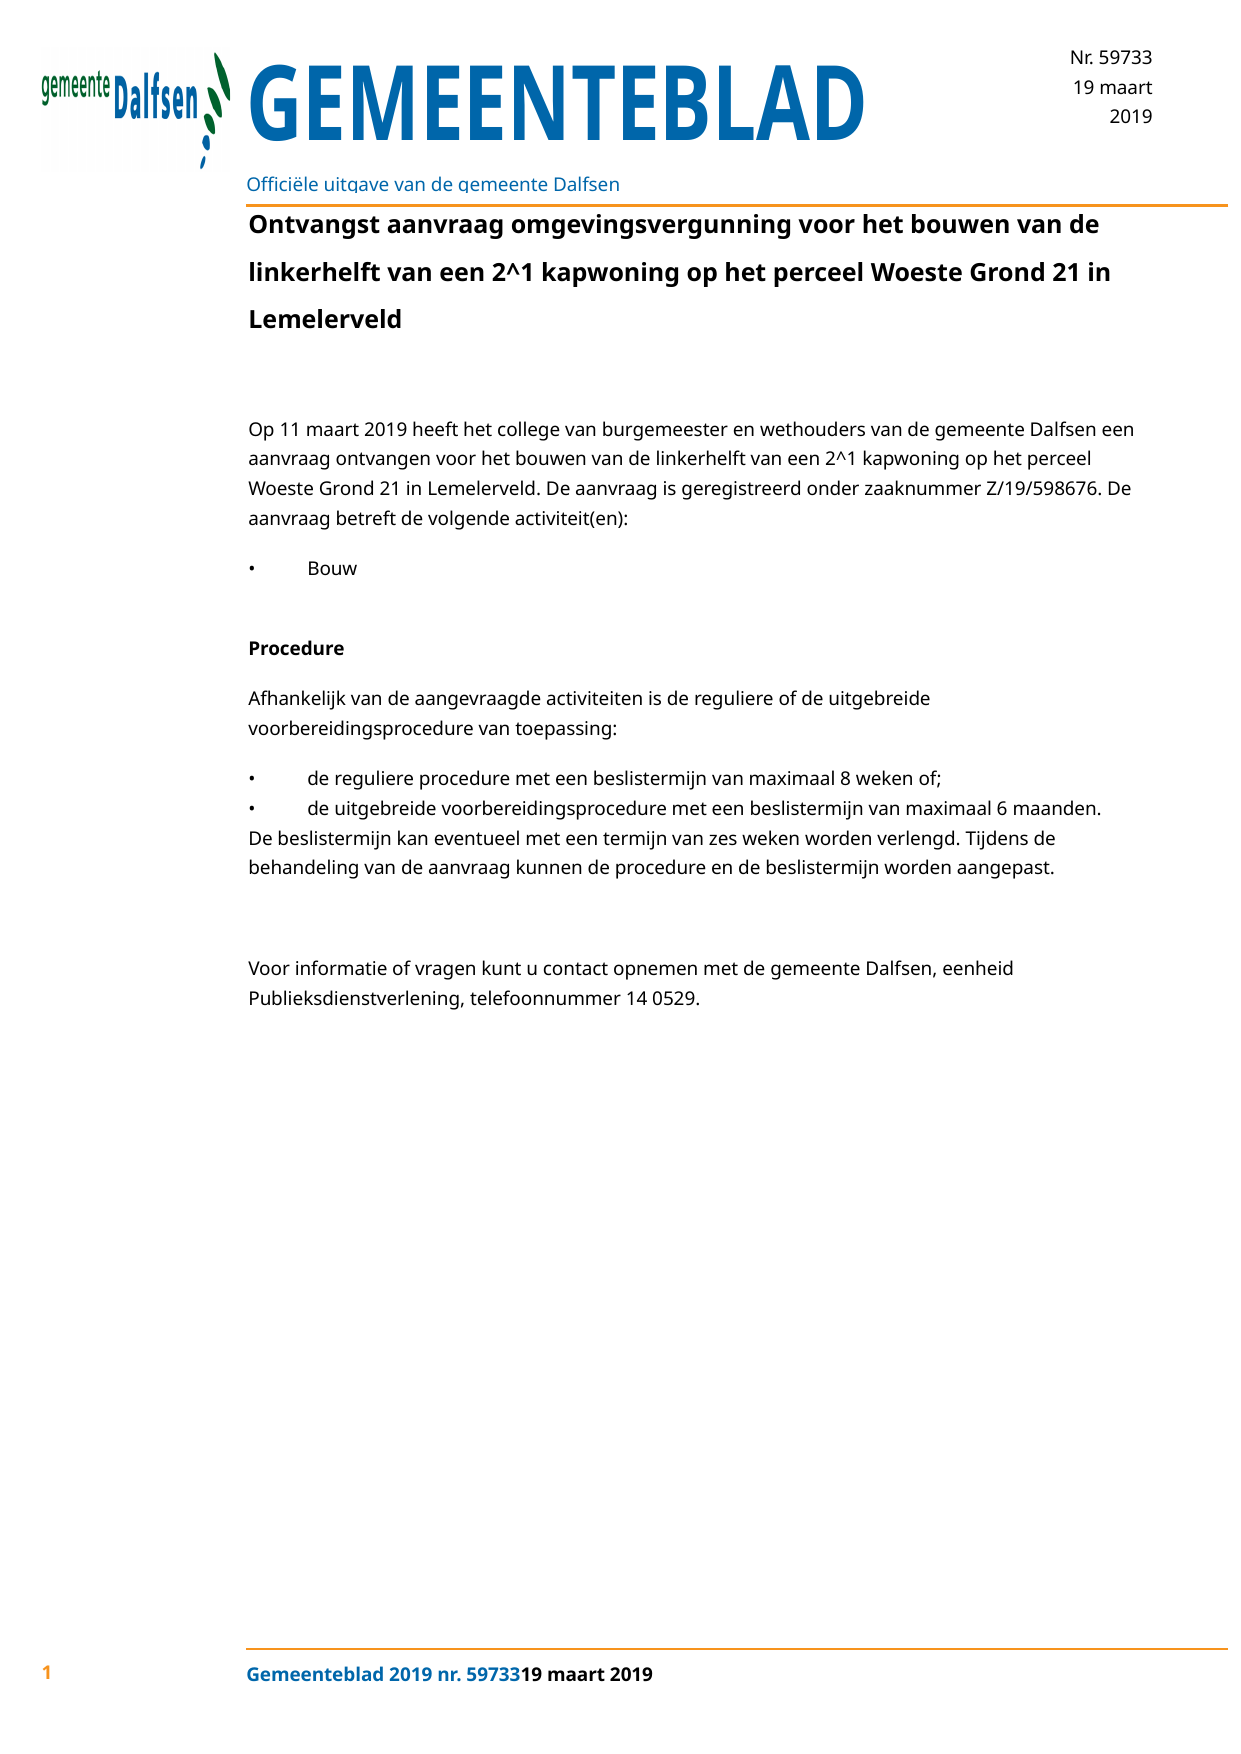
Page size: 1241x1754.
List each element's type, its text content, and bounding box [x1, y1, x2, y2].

picture [41, 47, 231, 172]
text De beslistermijn kan eventueel met een termijn van zes weken worden verlengd. Tijdens de behandeling van de aanvraag kunnen de procedure en de beslistermijn worden aangepast. [248, 825, 1152, 880]
text Afhankelijk van de aangevraagde activiteiten is de reguliere of de uitgebreide voorbereidingsprocedure van toepassing: [248, 686, 1152, 741]
list de reguliere procedure met een beslistermijn van maximaal 8 weken of; [248, 766, 1152, 791]
list de uitgebreide voorbereidingsprocedure met een beslistermijn van maximaal 6 maanden. [248, 795, 1152, 821]
text Op 11 maart 2019 heeft het college van burgemeester en wethouders van de gemeente Dalfsen een aanvraag ontvangen voor het bouwen van de linkerhelft van een 2^1 kapwoning op het perceel Woeste Grond 21 in Lemelerveld. De aanvraag is geregistreerd onder zaaknummer Z/19/598676. De aanvraag betreft de volgende activiteit(en): [248, 416, 1152, 530]
text Ontvangst aanvraag omgevingsvergunning voor het bouwen van de linkerhelft van een 2^1 kapwoning op het perceel Woeste Grond 21 in Lemelerveld [248, 207, 1152, 336]
text Voor informatie of vragen kunt u contact opnemen met de gemeente Dalfsen, eenheid Publieksdienstverlening, telefoonnummer 14 0529. [248, 955, 1152, 1010]
text Procedure [248, 635, 1152, 661]
list Bouw [248, 555, 1152, 581]
